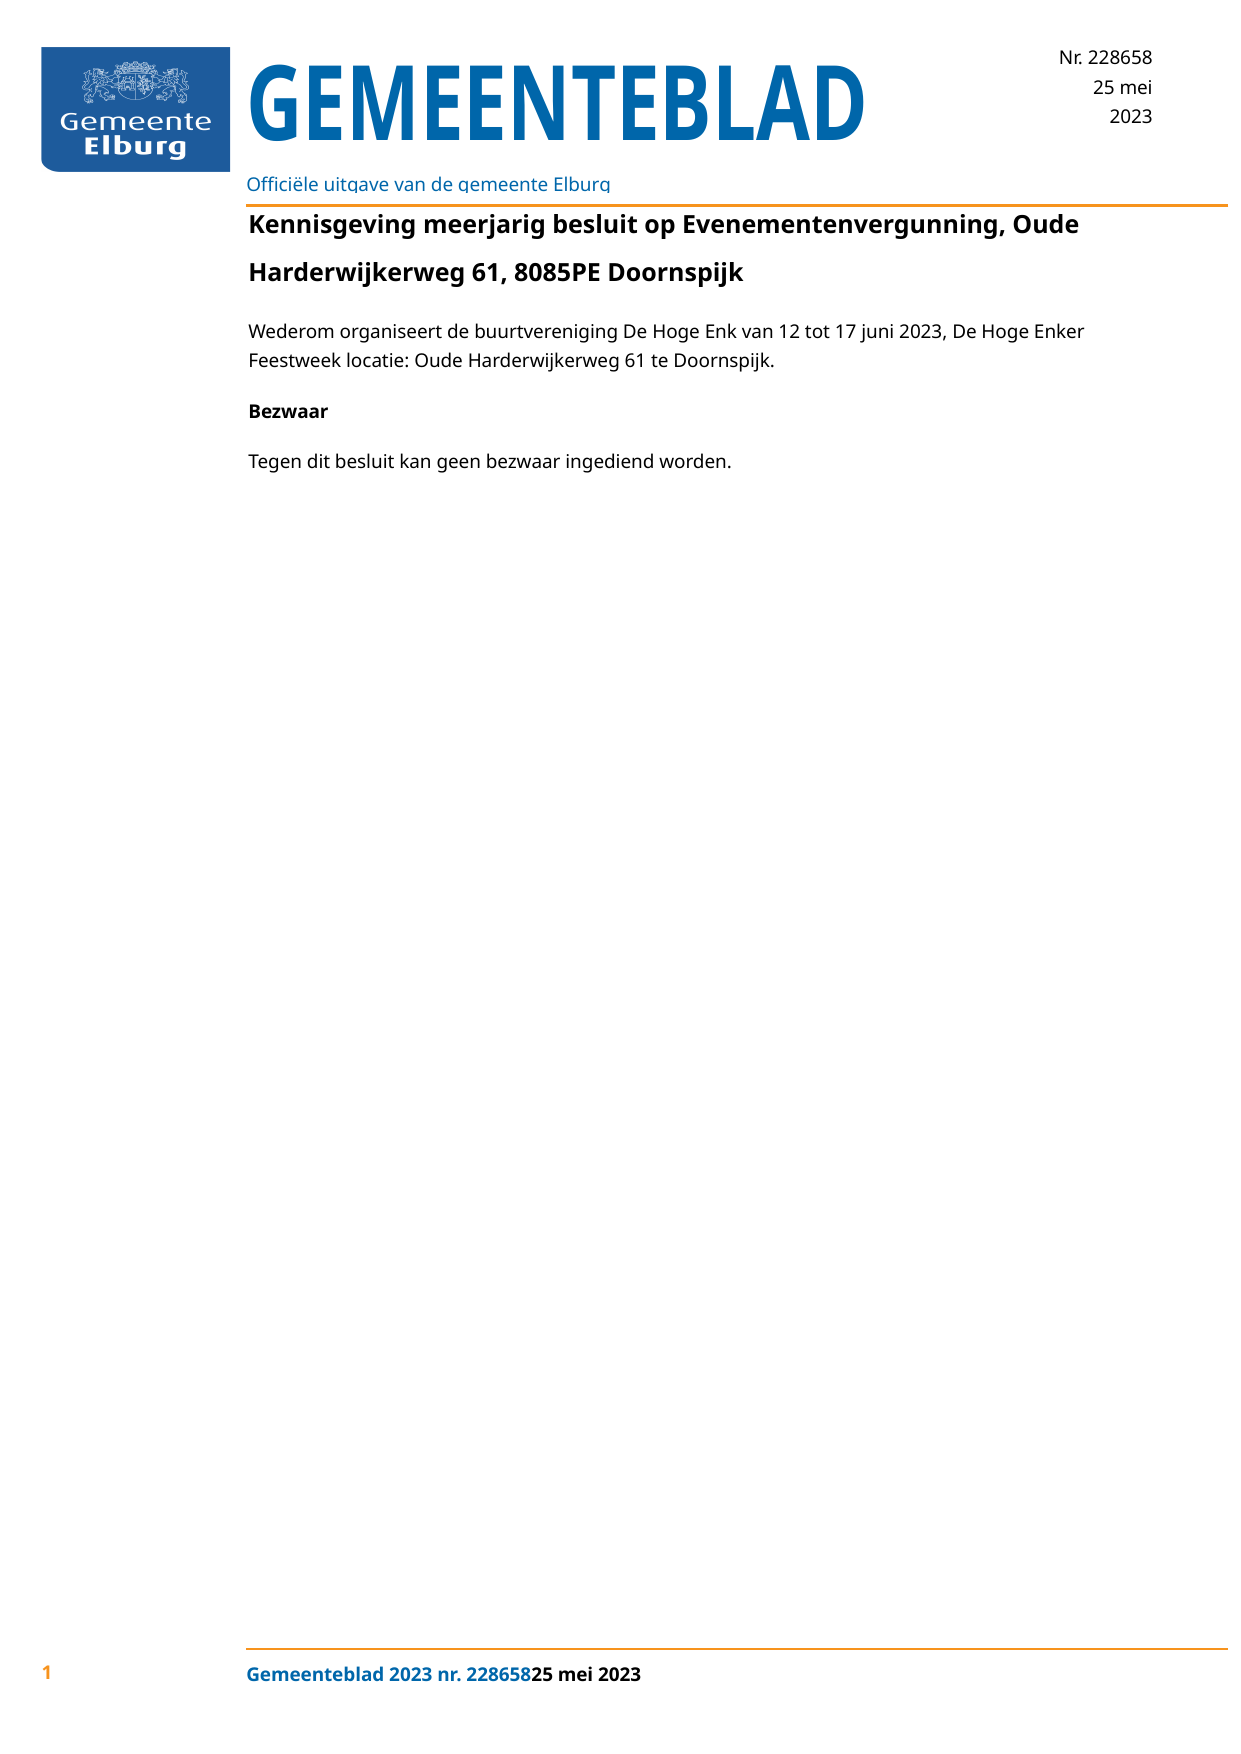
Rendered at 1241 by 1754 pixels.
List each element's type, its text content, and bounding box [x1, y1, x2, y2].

text Tegen dit besluit kan geen bezwaar ingediend worden. [248, 448, 1152, 474]
text Wederom organiseert de buurtvereniging De Hoge Enk van 12 tot 17 juni 2023, De Hoge Enker Feestweek locatie: Oude Harderwijkerweg 61 te Doornspijk. [248, 318, 1152, 373]
picture [41, 47, 231, 172]
text Bezwaar [248, 398, 1152, 424]
text Kennisgeving meerjarig besluit op Evenementenvergunning, Oude Harderwijkerweg 61, 8085PE Doornspijk [248, 207, 1152, 288]
